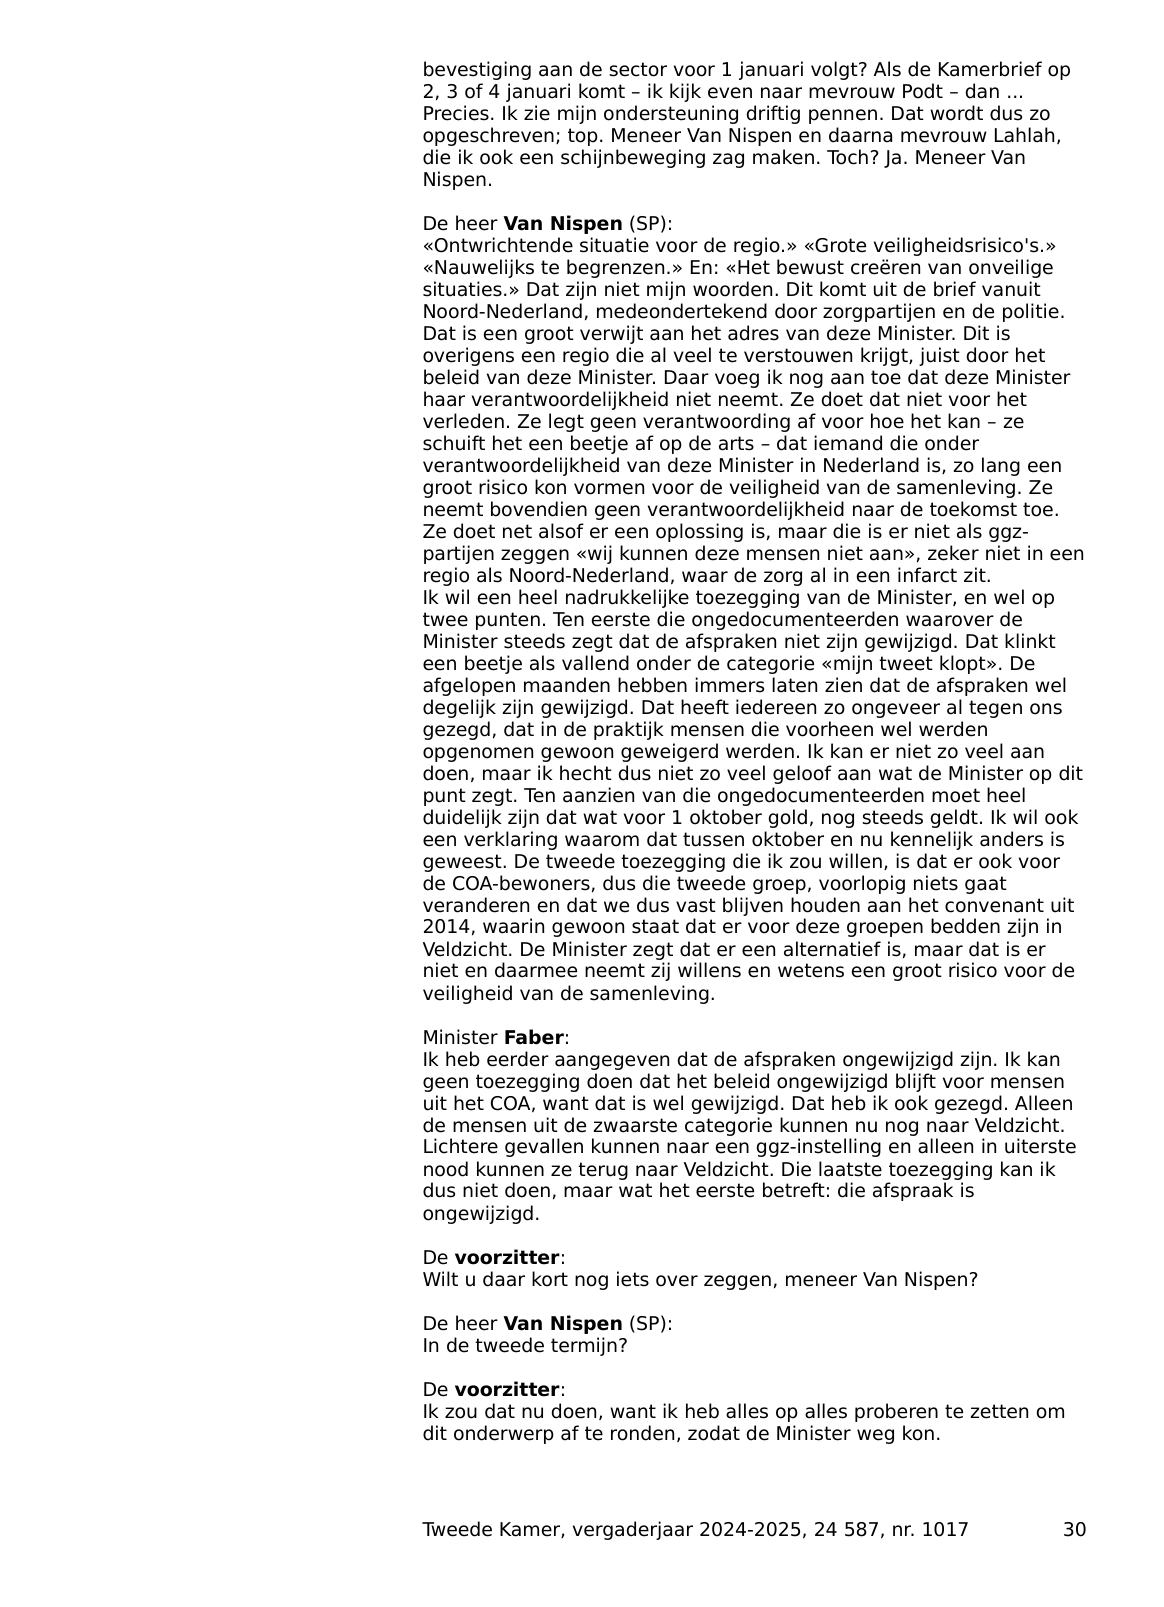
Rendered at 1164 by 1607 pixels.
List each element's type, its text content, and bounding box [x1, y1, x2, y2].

text De heer Van Nispen (SP): [422, 1313, 1087, 1335]
text bevestiging aan de sector voor 1 januari volgt? Als de Kamerbrief op 2, 3 of 4 januari komt – ik kijk even naar mevrouw Podt – dan ... Precies. Ik zie mijn ondersteuning driftig pennen. Dat wordt dus zo opgeschreven; top. Meneer Van Nispen en daarna mevrouw Lahlah, die ik ook een schijnbeweging zag maken. Toch? Ja. Meneer Van Nispen. [422, 59, 1087, 191]
text «Ontwrichtende situatie voor de regio.» «Grote veiligheidsrisico's.» «Nauwelijks te begrenzen.» En: «Het bewust creëren van onveilige situaties.» Dat zijn niet mijn woorden. Dit komt uit de brief vanuit Noord-Nederland, medeondertekend door zorgpartijen en de politie. Dat is een groot verwijt aan het adres van deze Minister. Dit is overigens een regio die al veel te verstouwen krijgt, juist door het beleid van deze Minister. Daar voeg ik nog aan toe dat deze Minister haar verantwoordelijkheid niet neemt. Ze doet dat niet voor het verleden. Ze legt geen verantwoording af voor hoe het kan – ze schuift het een beetje af op de arts – dat iemand die onder verantwoordelijkheid van deze Minister in Nederland is, zo lang een groot risico kon vormen voor de veiligheid van de samenleving. Ze neemt bovendien geen verantwoordelijkheid naar de toekomst toe. Ze doet net alsof er een oplossing is, maar die is er niet als ggz-partijen zeggen «wij kunnen deze mensen niet aan», zeker niet in een regio als Noord-Nederland, waar de zorg al in een infarct zit. [422, 235, 1087, 587]
text De voorzitter: [422, 1247, 1087, 1268]
text Ik zou dat nu doen, want ik heb alles op alles proberen te zetten om dit onderwerp af te ronden, zodat de Minister weg kon. [422, 1401, 1087, 1445]
text De voorzitter: [422, 1379, 1087, 1401]
text Ik heb eerder aangegeven dat de afspraken ongewijzigd zijn. Ik kan geen toezegging doen dat het beleid ongewijzigd blijft voor mensen uit het COA, want dat is wel gewijzigd. Dat heb ik ook gezegd. Alleen de mensen uit de zwaarste categorie kunnen nu nog naar Veldzicht. Lichtere gevallen kunnen naar een ggz-instelling en alleen in uiterste nood kunnen ze terug naar Veldzicht. Die laatste toezegging kan ik dus niet doen, maar wat het eerste betreft: die afspraak is ongewijzigd. [422, 1048, 1087, 1224]
text De heer Van Nispen (SP): [422, 213, 1087, 235]
text Wilt u daar kort nog iets over zeggen, meneer Van Nispen? [422, 1268, 1087, 1291]
text In de tweede termijn? [422, 1335, 1087, 1357]
text Minister Faber: [422, 1027, 1087, 1048]
text Ik wil een heel nadrukkelijke toezegging van de Minister, en wel op twee punten. Ten eerste die ongedocumenteerden waarover de Minister steeds zegt dat de afspraken niet zijn gewijzigd. Dat klinkt een beetje als vallend onder de categorie «mijn tweet klopt». De afgelopen maanden hebben immers laten zien dat de afspraken wel degelijk zijn gewijzigd. Dat heeft iedereen zo ongeveer al tegen ons gezegd, dat in de praktijk mensen die voorheen wel werden opgenomen gewoon geweigerd werden. Ik kan er niet zo veel aan doen, maar ik hecht dus niet zo veel geloof aan wat de Minister op dit punt zegt. Ten aanzien van die ongedocumenteerden moet heel duidelijk zijn dat wat voor 1 oktober gold, nog steeds geldt. Ik wil ook een verklaring waarom dat tussen oktober en nu kennelijk anders is geweest. De tweede toezegging die ik zou willen, is dat er ook voor de COA-bewoners, dus die tweede groep, voorlopig niets gaat veranderen en dat we dus vast blijven houden aan het convenant uit 2014, waarin gewoon staat dat er voor deze groepen bedden zijn in Veldzicht. De Minister zegt dat er een alternatief is, maar dat is er niet en daarmee neemt zij willens en wetens een groot risico voor de veiligheid van de samenleving. [422, 587, 1087, 1004]
